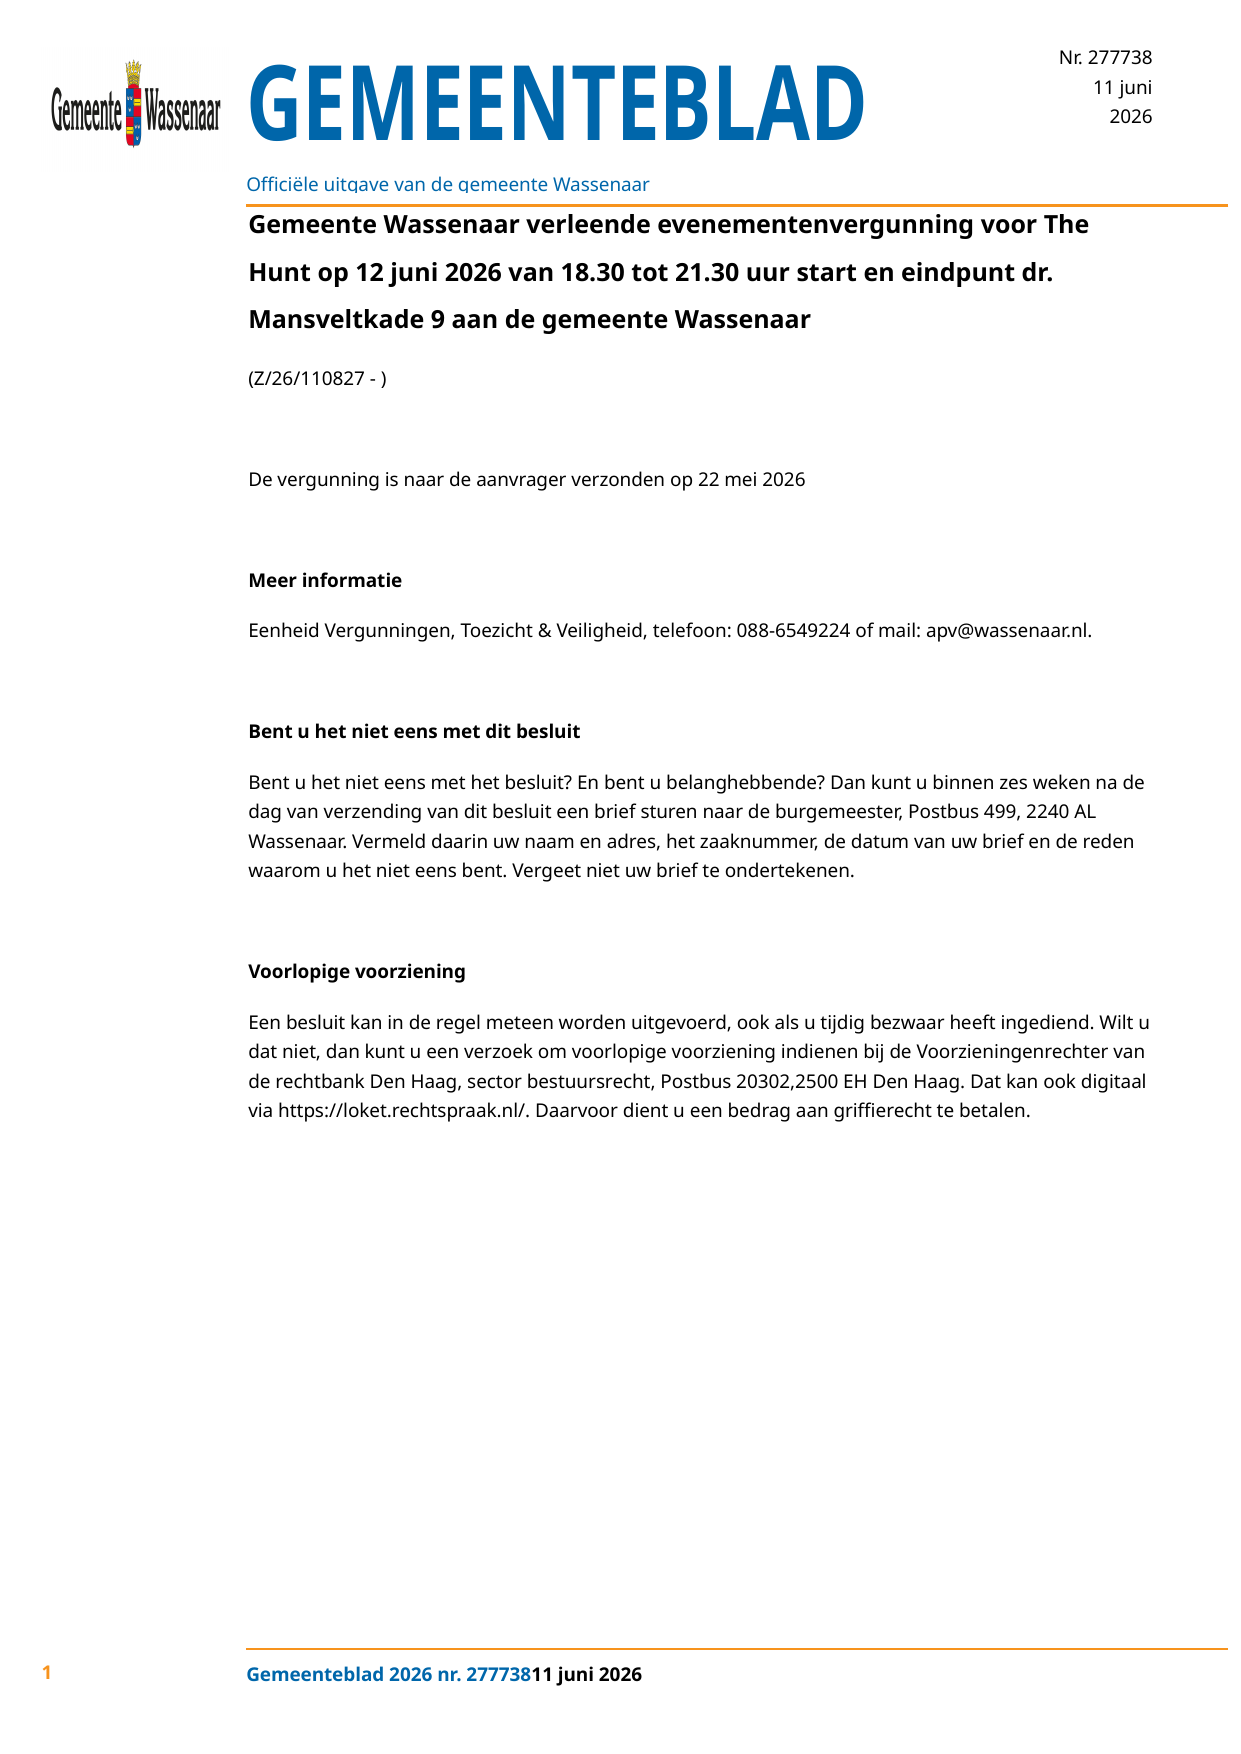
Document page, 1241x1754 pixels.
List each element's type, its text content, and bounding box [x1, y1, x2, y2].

text Gemeente Wassenaar verleende evenementenvergunning voor The Hunt op 12 juni 2026 van 18.30 tot 21.30 uur start en eindpunt dr. Mansveltkade 9 aan de gemeente Wassenaar [248, 207, 1152, 336]
text Eenheid Vergunningen, Toezicht & Veiligheid, telefoon: 088-6549224 of mail: apv@wassenaar.nl. [248, 618, 1152, 643]
text (Z/26/110827 - ) [248, 366, 1152, 391]
text Voorlopige voorziening [248, 958, 1152, 984]
text De vergunning is naar de aanvrager verzonden op 22 mei 2026 [248, 466, 1152, 492]
picture [41, 47, 231, 172]
text Bent u het niet eens met dit besluit [248, 718, 1152, 744]
text Bent u het niet eens met het besluit? En bent u belanghebbende? Dan kunt u binnen zes weken na de dag van verzending van dit besluit een brief sturen naar de burgemeester, Postbus 499, 2240 AL Wassenaar. Vermeld daarin uw naam en adres, het zaaknummer, de datum van uw brief en de reden waarom u het niet eens bent. Vergeet niet uw brief te ondertekenen. [248, 769, 1152, 883]
text Meer informatie [248, 567, 1152, 593]
text Een besluit kan in de regel meteen worden uitgevoerd, ook als u tijdig bezwaar heeft ingediend. Wilt u dat niet, dan kunt u een verzoek om voorlopige voorziening indienen bij de Voorzieningenrechter van de rechtbank Den Haag, sector bestuursrecht, Postbus 20302,2500 EH Den Haag. Dat kan ook digitaal via https://loket.rechtspraak.nl/. Daarvoor dient u een bedrag aan griffierecht te betalen. [248, 1009, 1152, 1123]
